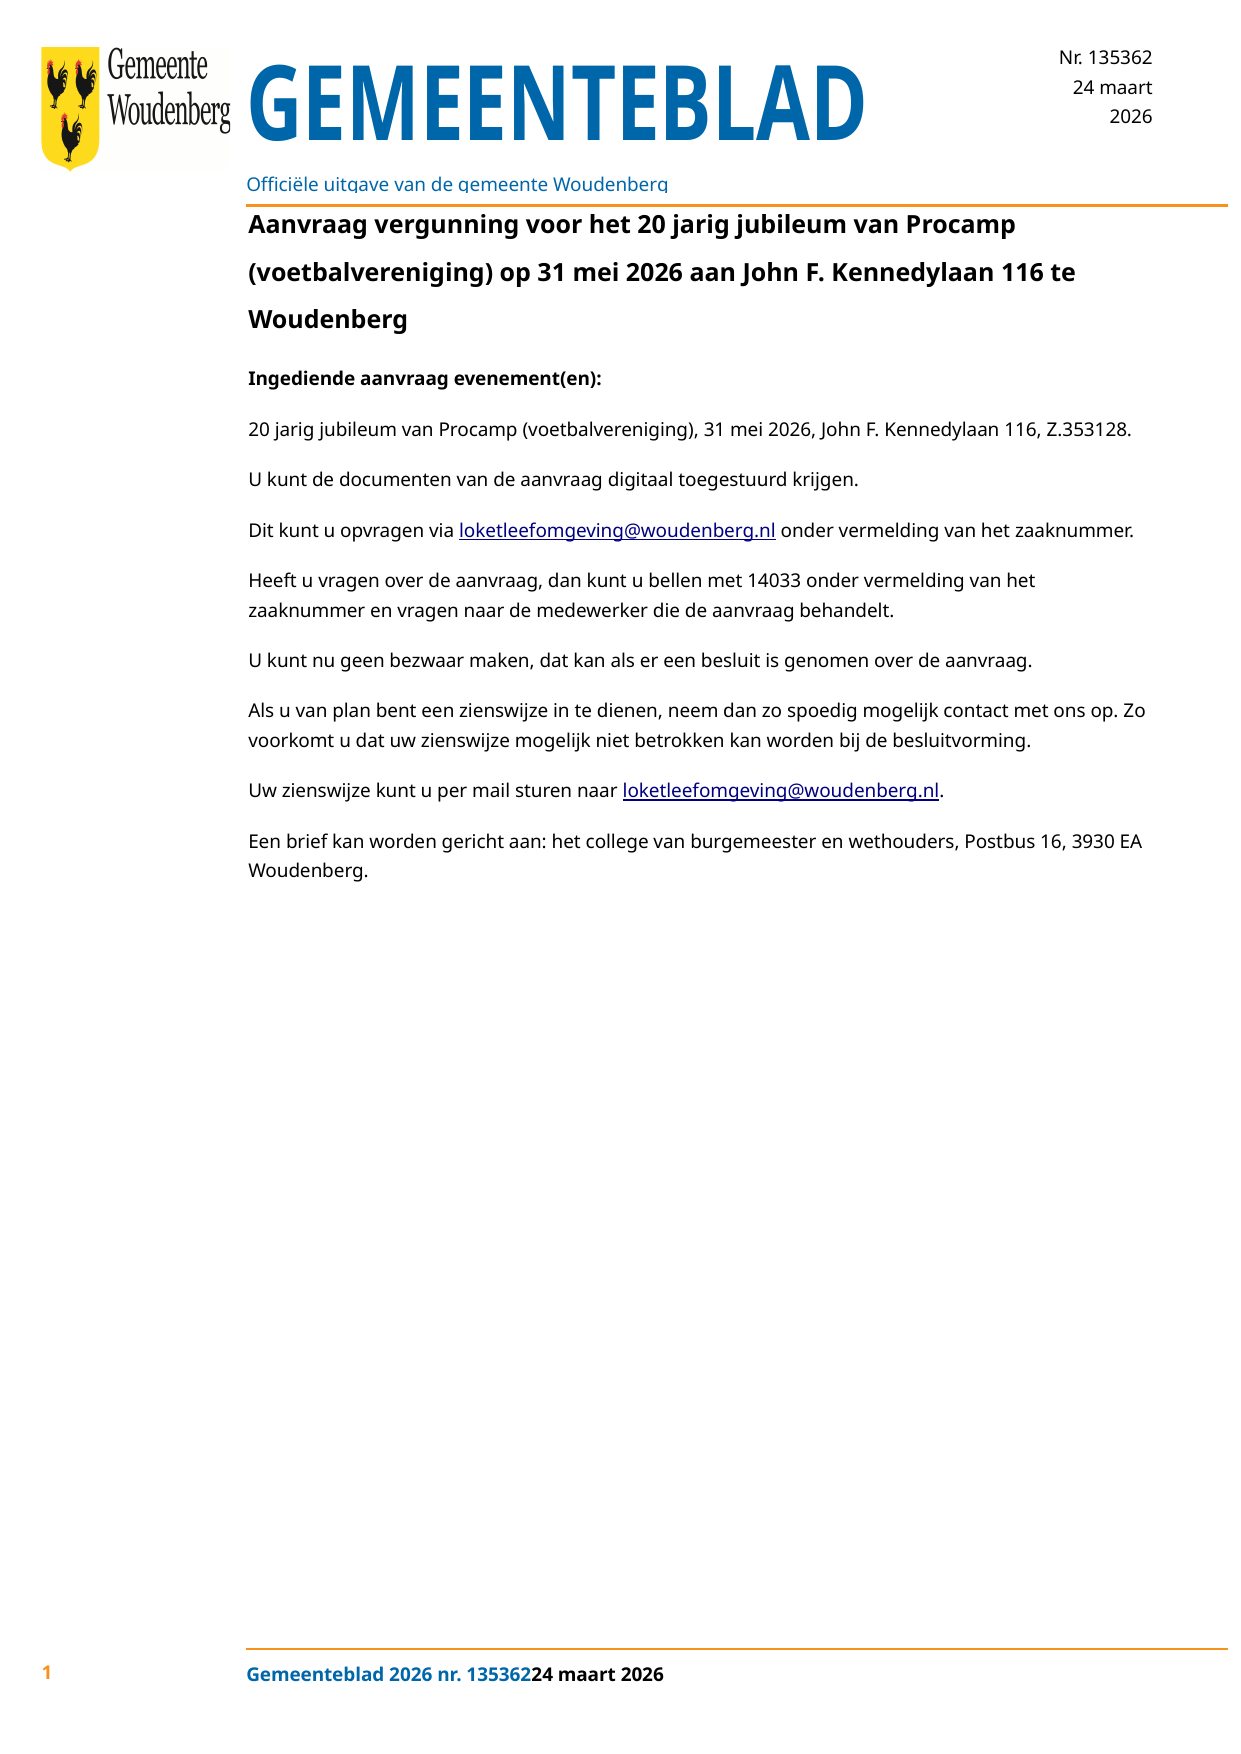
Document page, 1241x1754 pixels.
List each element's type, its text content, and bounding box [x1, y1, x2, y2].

text Heeft u vragen over de aanvraag, dan kunt u bellen met 14033 onder vermelding van het zaaknummer en vragen naar de medewerker die de aanvraag behandelt. [248, 567, 1152, 622]
text Een brief kan worden gericht aan: het college van burgemeester en wethouders, Postbus 16, 3930 EA Woudenberg. [248, 828, 1152, 883]
picture [41, 47, 231, 172]
text 20 jarig jubileum van Procamp (voetbalvereniging), 31 mei 2026, John F. Kennedylaan 116, Z.353128. [248, 416, 1152, 442]
text U kunt de documenten van de aanvraag digitaal toegestuurd krijgen. [248, 466, 1152, 492]
text Dit kunt u opvragen via loketleefomgeving@woudenberg.nl onder vermelding van het zaaknummer. [248, 517, 1152, 542]
text Ingediende aanvraag evenement(en): [248, 366, 1152, 391]
text Aanvraag vergunning voor het 20 jarig jubileum van Procamp (voetbalvereniging) op 31 mei 2026 aan John F. Kennedylaan 116 te Woudenberg [248, 207, 1152, 336]
text U kunt nu geen bezwaar maken, dat kan als er een besluit is genomen over de aanvraag. [248, 647, 1152, 673]
text Als u van plan bent een zienswijze in te dienen, neem dan zo spoedig mogelijk contact met ons op. Zo voorkomt u dat uw zienswijze mogelijk niet betrokken kan worden bij de besluitvorming. [248, 698, 1152, 753]
text Uw zienswijze kunt u per mail sturen naar loketleefomgeving@woudenberg.nl. [248, 778, 1152, 803]
